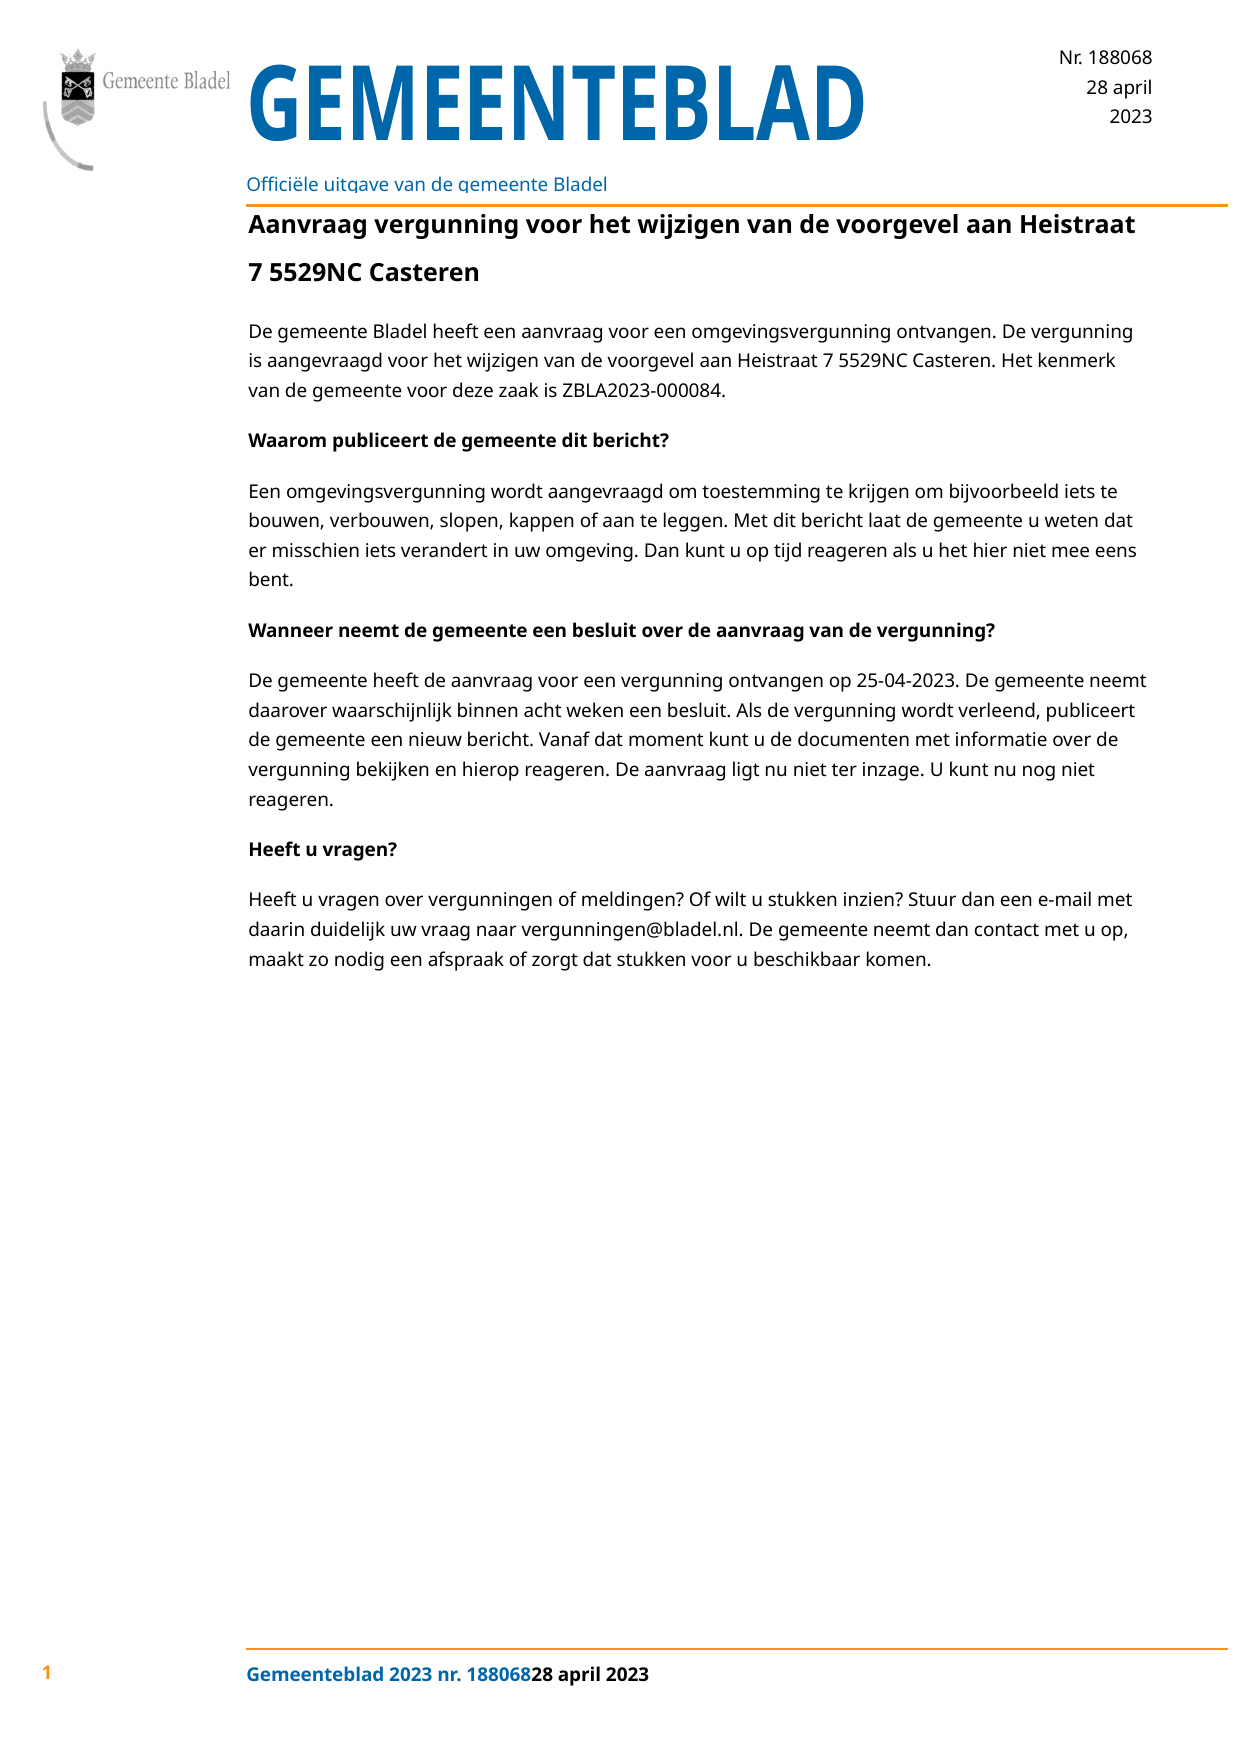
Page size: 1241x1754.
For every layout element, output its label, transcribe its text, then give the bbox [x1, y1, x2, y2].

text De gemeente Bladel heeft een aanvraag voor een omgevingsvergunning ontvangen. De vergunning is aangevraagd voor het wijzigen van de voorgevel aan Heistraat 7 5529NC Casteren. Het kenmerk van de gemeente voor deze zaak is ZBLA2023-000084. [248, 318, 1152, 403]
text De gemeente heeft de aanvraag voor een vergunning ontvangen op 25-04-2023. De gemeente neemt daarover waarschijnlijk binnen acht weken een besluit. Als de vergunning wordt verleend, publiceert de gemeente een nieuw bericht. Vanaf dat moment kunt u de documenten met informatie over de vergunning bekijken en hierop reageren. De aanvraag ligt nu niet ter inzage. U kunt nu nog niet reageren. [248, 667, 1152, 812]
picture [41, 47, 231, 172]
text Heeft u vragen? [248, 836, 1152, 862]
text Wanneer neemt de gemeente een besluit over de aanvraag van de vergunning? [248, 617, 1152, 643]
text Een omgevingsvergunning wordt aangevraagd om toestemming te krijgen om bijvoorbeeld iets te bouwen, verbouwen, slopen, kappen of aan te leggen. Met dit bericht laat de gemeente u weten dat er misschien iets verandert in uw omgeving. Dan kunt u op tijd reageren als u het hier niet mee eens bent. [248, 478, 1152, 592]
text Aanvraag vergunning voor het wijzigen van de voorgevel aan Heistraat 7 5529NC Casteren [248, 207, 1152, 288]
text Heeft u vragen over vergunningen of meldingen? Of wilt u stukken inzien? Stuur dan een e-mail met daarin duidelijk uw vraag naar vergunningen@bladel.nl. De gemeente neemt dan contact met u op, maakt zo nodig een afspraak of zorgt dat stukken voor u beschikbaar komen. [248, 887, 1152, 972]
text Waarom publiceert de gemeente dit bericht? [248, 427, 1152, 453]
